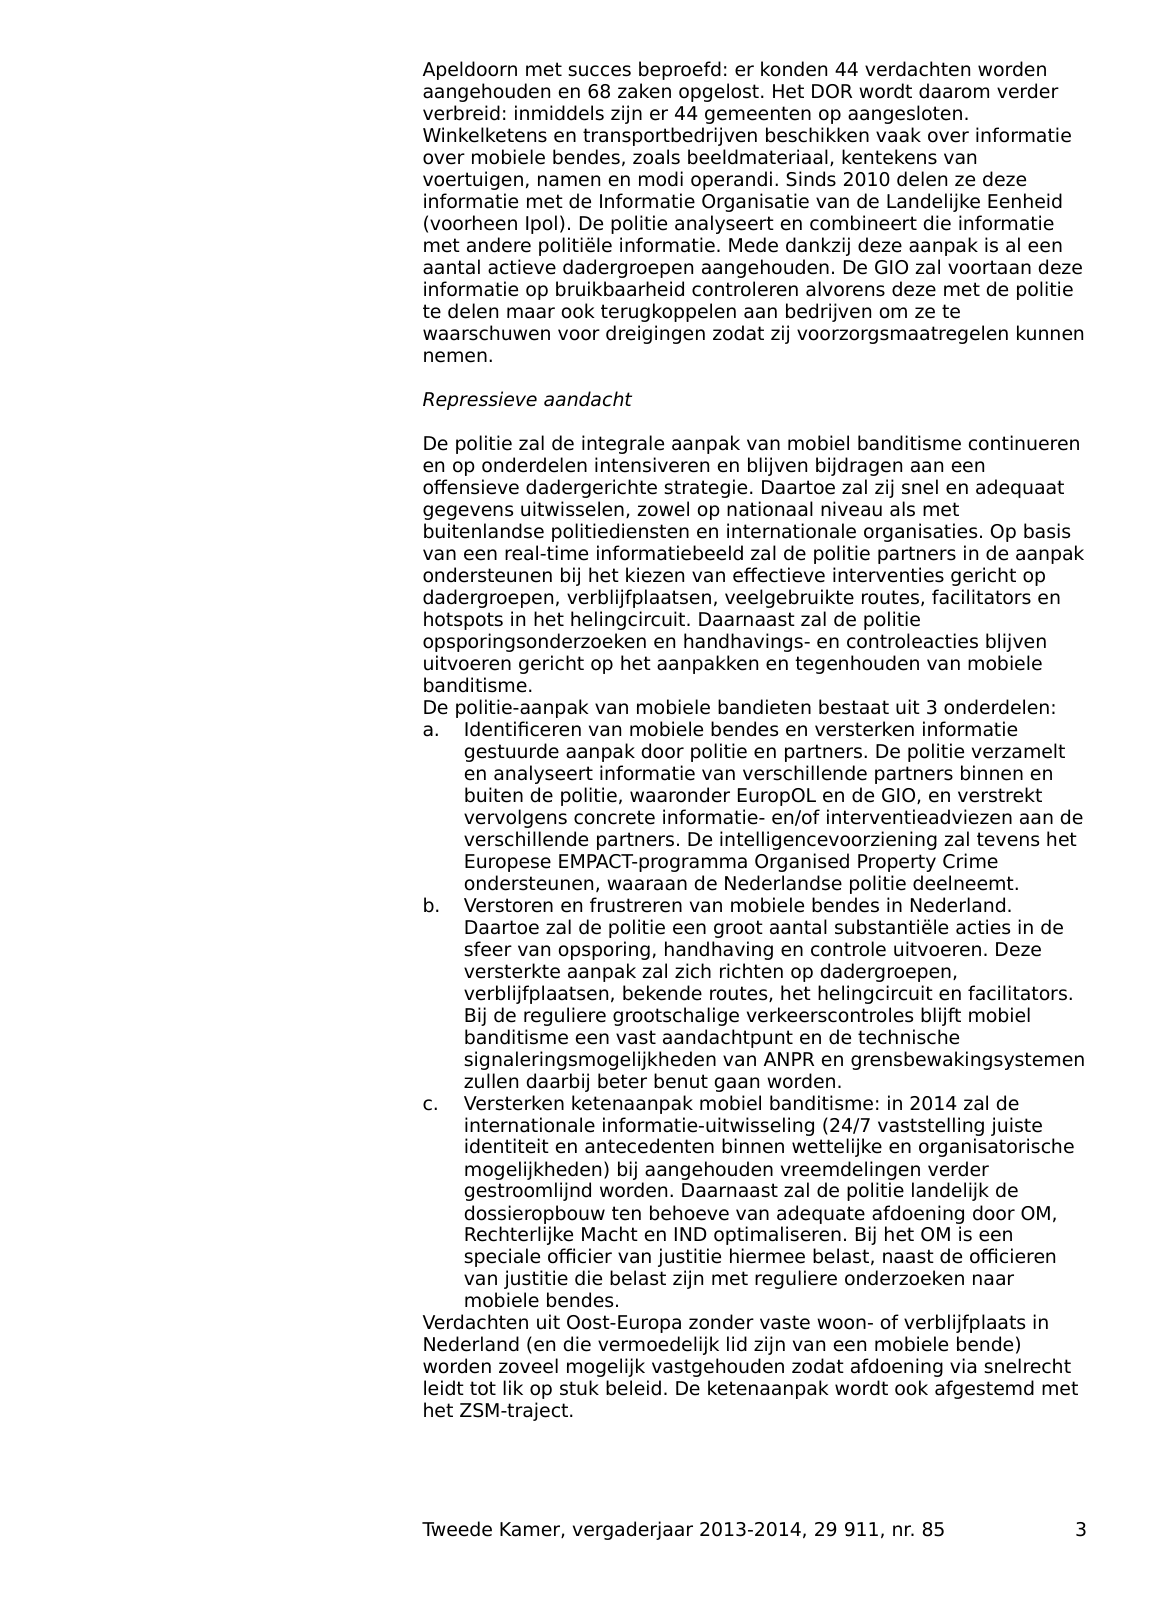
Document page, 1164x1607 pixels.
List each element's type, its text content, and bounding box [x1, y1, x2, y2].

text b. Verstoren en frustreren van mobiele bendes in Nederland. Daartoe zal de politie een groot aantal substantiële acties in de sfeer van opsporing, handhaving en controle uitvoeren. Deze versterkte aanpak zal zich richten op dadergroepen, verblijfplaatsen, bekende routes, het helingcircuit en facilitators. Bij de reguliere grootschalige verkeerscontroles blijft mobiel banditisme een vast aandachtpunt en de technische signaleringsmogelijkheden van ANPR en grensbewakingsystemen zullen daarbij beter benut gaan worden. [422, 895, 1087, 1092]
text Verdachten uit Oost-Europa zonder vaste woon- of verblijfplaats in Nederland (en die vermoedelijk lid zijn van een mobiele bende) worden zoveel mogelijk vastgehouden zodat afdoening via snelrecht leidt tot lik op stuk beleid. De ketenaanpak wordt ook afgestemd met het ZSM-traject. [422, 1312, 1087, 1422]
text De politie zal de integrale aanpak van mobiel banditisme continueren en op onderdelen intensiveren en blijven bijdragen aan een offensieve dadergerichte strategie. Daartoe zal zij snel en adequaat gegevens uitwisselen, zowel op nationaal niveau als met buitenlandse politiediensten en internationale organisaties. Op basis van een real-time informatiebeeld zal de politie partners in de aanpak ondersteunen bij het kiezen van effectieve interventies gericht op dadergroepen, verblijfplaatsen, veelgebruikte routes, facilitators en hotspots in het helingcircuit. Daarnaast zal de politie opsporingsonderzoeken en handhavings- en controleacties blijven uitvoeren gericht op het aanpakken en tegenhouden van mobiele banditisme. [422, 433, 1087, 697]
text a. Identificeren van mobiele bendes en versterken informatie gestuurde aanpak door politie en partners. De politie verzamelt en analyseert informatie van verschillende partners binnen en buiten de politie, waaronder EuropOL en de GIO, en verstrekt vervolgens concrete informatie- en/of interventieadviezen aan de verschillende partners. De intelligencevoorziening zal tevens het Europese EMPACT-programma Organised Property Crime ondersteunen, waaraan de Nederlandse politie deelneemt. [422, 719, 1087, 895]
text De politie-aanpak van mobiele bandieten bestaat uit 3 onderdelen: [422, 697, 1087, 719]
subtitle Repressieve aandacht [422, 389, 1087, 411]
text Winkelketens en transportbedrijven beschikken vaak over informatie over mobiele bendes, zoals beeldmateriaal, kentekens van voertuigen, namen en modi operandi. Sinds 2010 delen ze deze informatie met de Informatie Organisatie van de Landelijke Eenheid (voorheen Ipol). De politie analyseert en combineert die informatie met andere politiële informatie. Mede dankzij deze aanpak is al een aantal actieve dadergroepen aangehouden. De GIO zal voortaan deze informatie op bruikbaarheid controleren alvorens deze met de politie te delen maar ook terugkoppelen aan bedrijven om ze te waarschuwen voor dreigingen zodat zij voorzorgsmaatregelen kunnen nemen. [422, 125, 1087, 367]
text Apeldoorn met succes beproefd: er konden 44 verdachten worden aangehouden en 68 zaken opgelost. Het DOR wordt daarom verder verbreid: inmiddels zijn er 44 gemeenten op aangesloten. [422, 59, 1087, 125]
text c. Versterken ketenaanpak mobiel banditisme: in 2014 zal de internationale informatie-uitwisseling (24/7 vaststelling juiste identiteit en antecedenten binnen wettelijke en organisatorische mogelijkheden) bij aangehouden vreemdelingen verder gestroomlijnd worden. Daarnaast zal de politie landelijk de dossieropbouw ten behoeve van adequate afdoening door OM, Rechterlijke Macht en IND optimaliseren. Bij het OM is een speciale officier van justitie hiermee belast, naast de officieren van justitie die belast zijn met reguliere onderzoeken naar mobiele bendes. [422, 1092, 1087, 1312]
